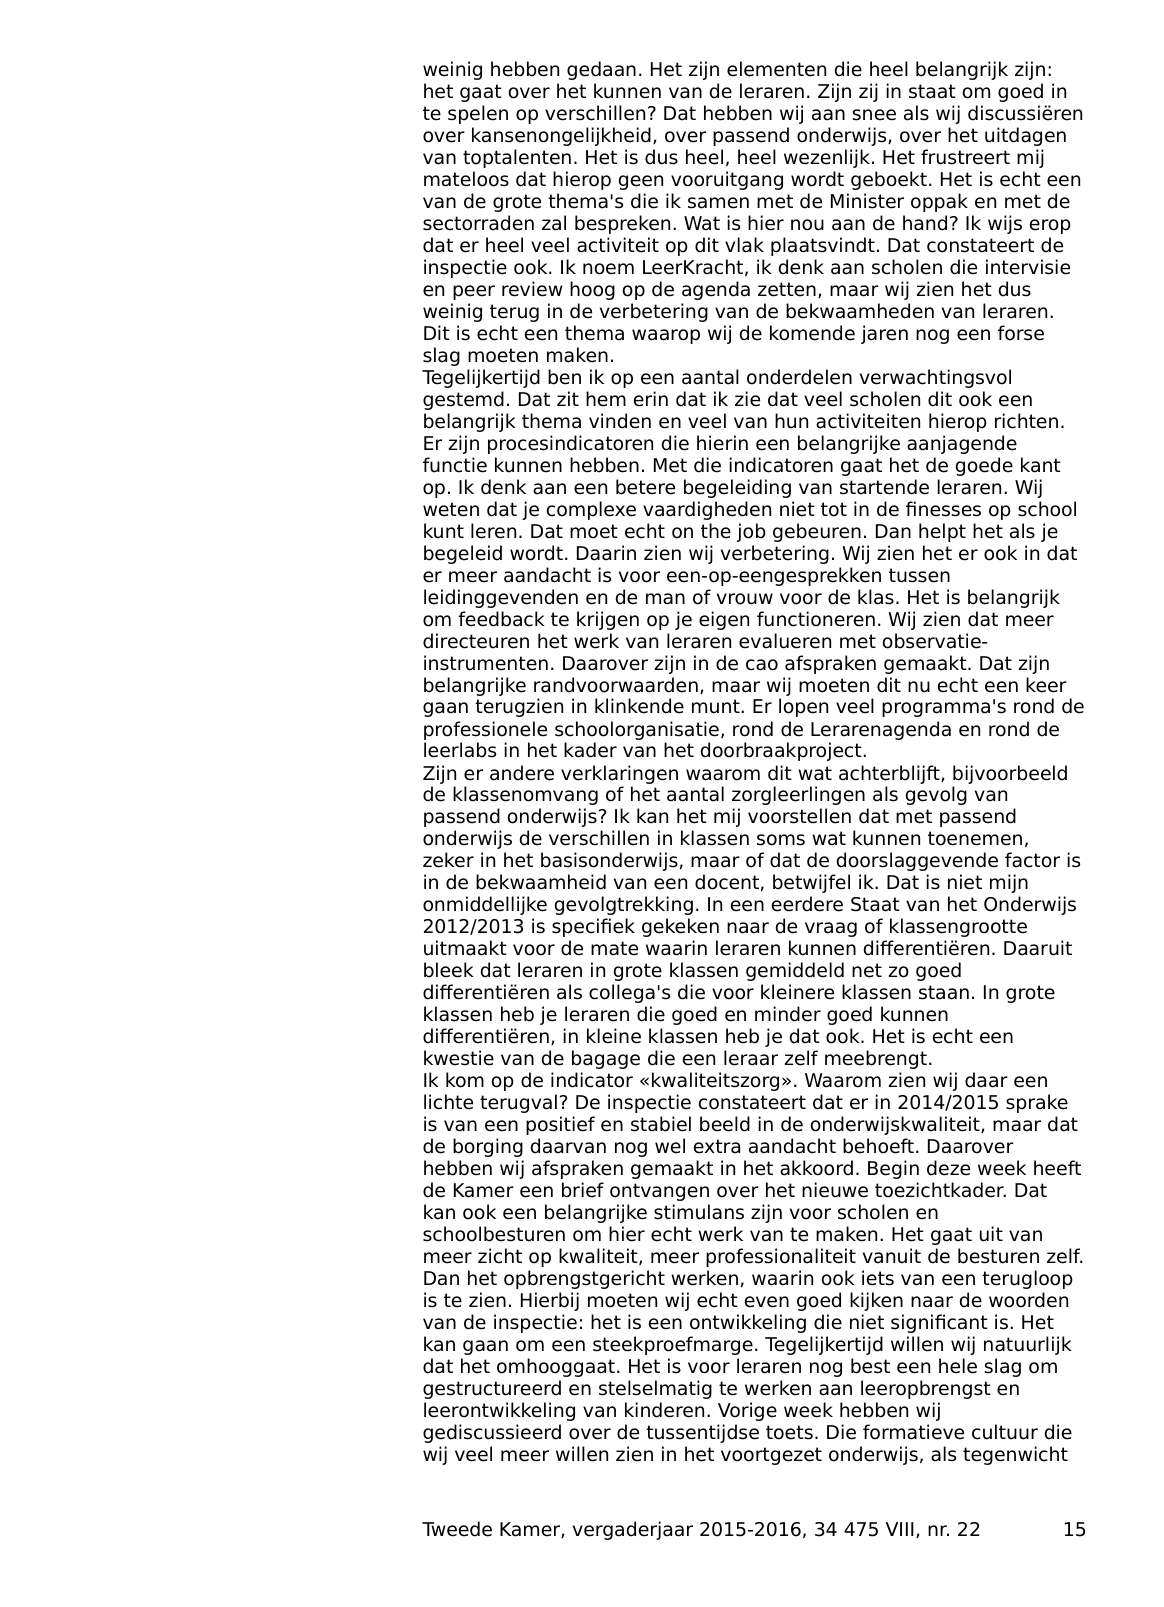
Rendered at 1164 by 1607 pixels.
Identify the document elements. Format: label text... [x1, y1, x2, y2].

text Tegelijkertijd ben ik op een aantal onderdelen verwachtingsvol gestemd. Dat zit hem erin dat ik zie dat veel scholen dit ook een belangrijk thema vinden en veel van hun activiteiten hierop richten. Er zijn procesindicatoren die hierin een belangrijke aanjagende functie kunnen hebben. Met die indicatoren gaat het de goede kant op. Ik denk aan een betere begeleiding van startende leraren. Wij weten dat je complexe vaardigheden niet tot in de finesses op school kunt leren. Dat moet echt on the job gebeuren. Dan helpt het als je begeleid wordt. Daarin zien wij verbetering. Wij zien het er ook in dat er meer aandacht is voor een-op-eengesprekken tussen leidinggevenden en de man of vrouw voor de klas. Het is belangrijk om feedback te krijgen op je eigen functioneren. Wij zien dat meer directeuren het werk van leraren evalueren met observatie-instrumenten. Daarover zijn in de cao afspraken gemaakt. Dat zijn belangrijke randvoorwaarden, maar wij moeten dit nu echt een keer gaan terugzien in klinkende munt. Er lopen veel programma's rond de professionele schoolorganisatie, rond de Lerarenagenda en rond de leerlabs in het kader van het doorbraakproject. [422, 367, 1087, 762]
text Ik kom op de indicator «kwaliteitszorg». Waarom zien wij daar een lichte terugval? De inspectie constateert dat er in 2014/2015 sprake is van een positief en stabiel beeld in de onderwijskwaliteit, maar dat de borging daarvan nog wel extra aandacht behoeft. Daarover hebben wij afspraken gemaakt in het akkoord. Begin deze week heeft de Kamer een brief ontvangen over het nieuwe toezichtkader. Dat kan ook een belangrijke stimulans zijn voor scholen en schoolbesturen om hier echt werk van te maken. Het gaat uit van meer zicht op kwaliteit, meer professionaliteit vanuit de besturen zelf. [422, 1070, 1087, 1268]
text weinig hebben gedaan. Het zijn elementen die heel belangrijk zijn: het gaat over het kunnen van de leraren. Zijn zij in staat om goed in te spelen op verschillen? Dat hebben wij aan snee als wij discussiëren over kansenongelijkheid, over passend onderwijs, over het uitdagen van toptalenten. Het is dus heel, heel wezenlijk. Het frustreert mij mateloos dat hierop geen vooruitgang wordt geboekt. Het is echt een van de grote thema's die ik samen met de Minister oppak en met de sectorraden zal bespreken. Wat is hier nou aan de hand? Ik wijs erop dat er heel veel activiteit op dit vlak plaatsvindt. Dat constateert de inspectie ook. Ik noem LeerKracht, ik denk aan scholen die intervisie en peer review hoog op de agenda zetten, maar wij zien het dus weinig terug in de verbetering van de bekwaamheden van leraren. Dit is echt een thema waarop wij de komende jaren nog een forse slag moeten maken. [422, 59, 1087, 367]
text Dan het opbrengstgericht werken, waarin ook iets van een terugloop is te zien. Hierbij moeten wij echt even goed kijken naar de woorden van de inspectie: het is een ontwikkeling die niet significant is. Het kan gaan om een steekproefmarge. Tegelijkertijd willen wij natuurlijk dat het omhooggaat. Het is voor leraren nog best een hele slag om gestructureerd en stelselmatig te werken aan leeropbrengst en leerontwikkeling van kinderen. Vorige week hebben wij gediscussieerd over de tussentijdse toets. Die formatieve cultuur die wij veel meer willen zien in het voortgezet onderwijs, als tegenwicht [422, 1268, 1087, 1466]
text Zijn er andere verklaringen waarom dit wat achterblijft, bijvoorbeeld de klassenomvang of het aantal zorgleerlingen als gevolg van passend onderwijs? Ik kan het mij voorstellen dat met passend onderwijs de verschillen in klassen soms wat kunnen toenemen, zeker in het basisonderwijs, maar of dat de doorslaggevende factor is in de bekwaamheid van een docent, betwijfel ik. Dat is niet mijn onmiddellijke gevolgtrekking. In een eerdere Staat van het Onderwijs 2012/2013 is specifiek gekeken naar de vraag of klassengrootte uitmaakt voor de mate waarin leraren kunnen differentiëren. Daaruit bleek dat leraren in grote klassen gemiddeld net zo goed differentiëren als collega's die voor kleinere klassen staan. In grote klassen heb je leraren die goed en minder goed kunnen differentiëren, in kleine klassen heb je dat ook. Het is echt een kwestie van de bagage die een leraar zelf meebrengt. [422, 762, 1087, 1070]
